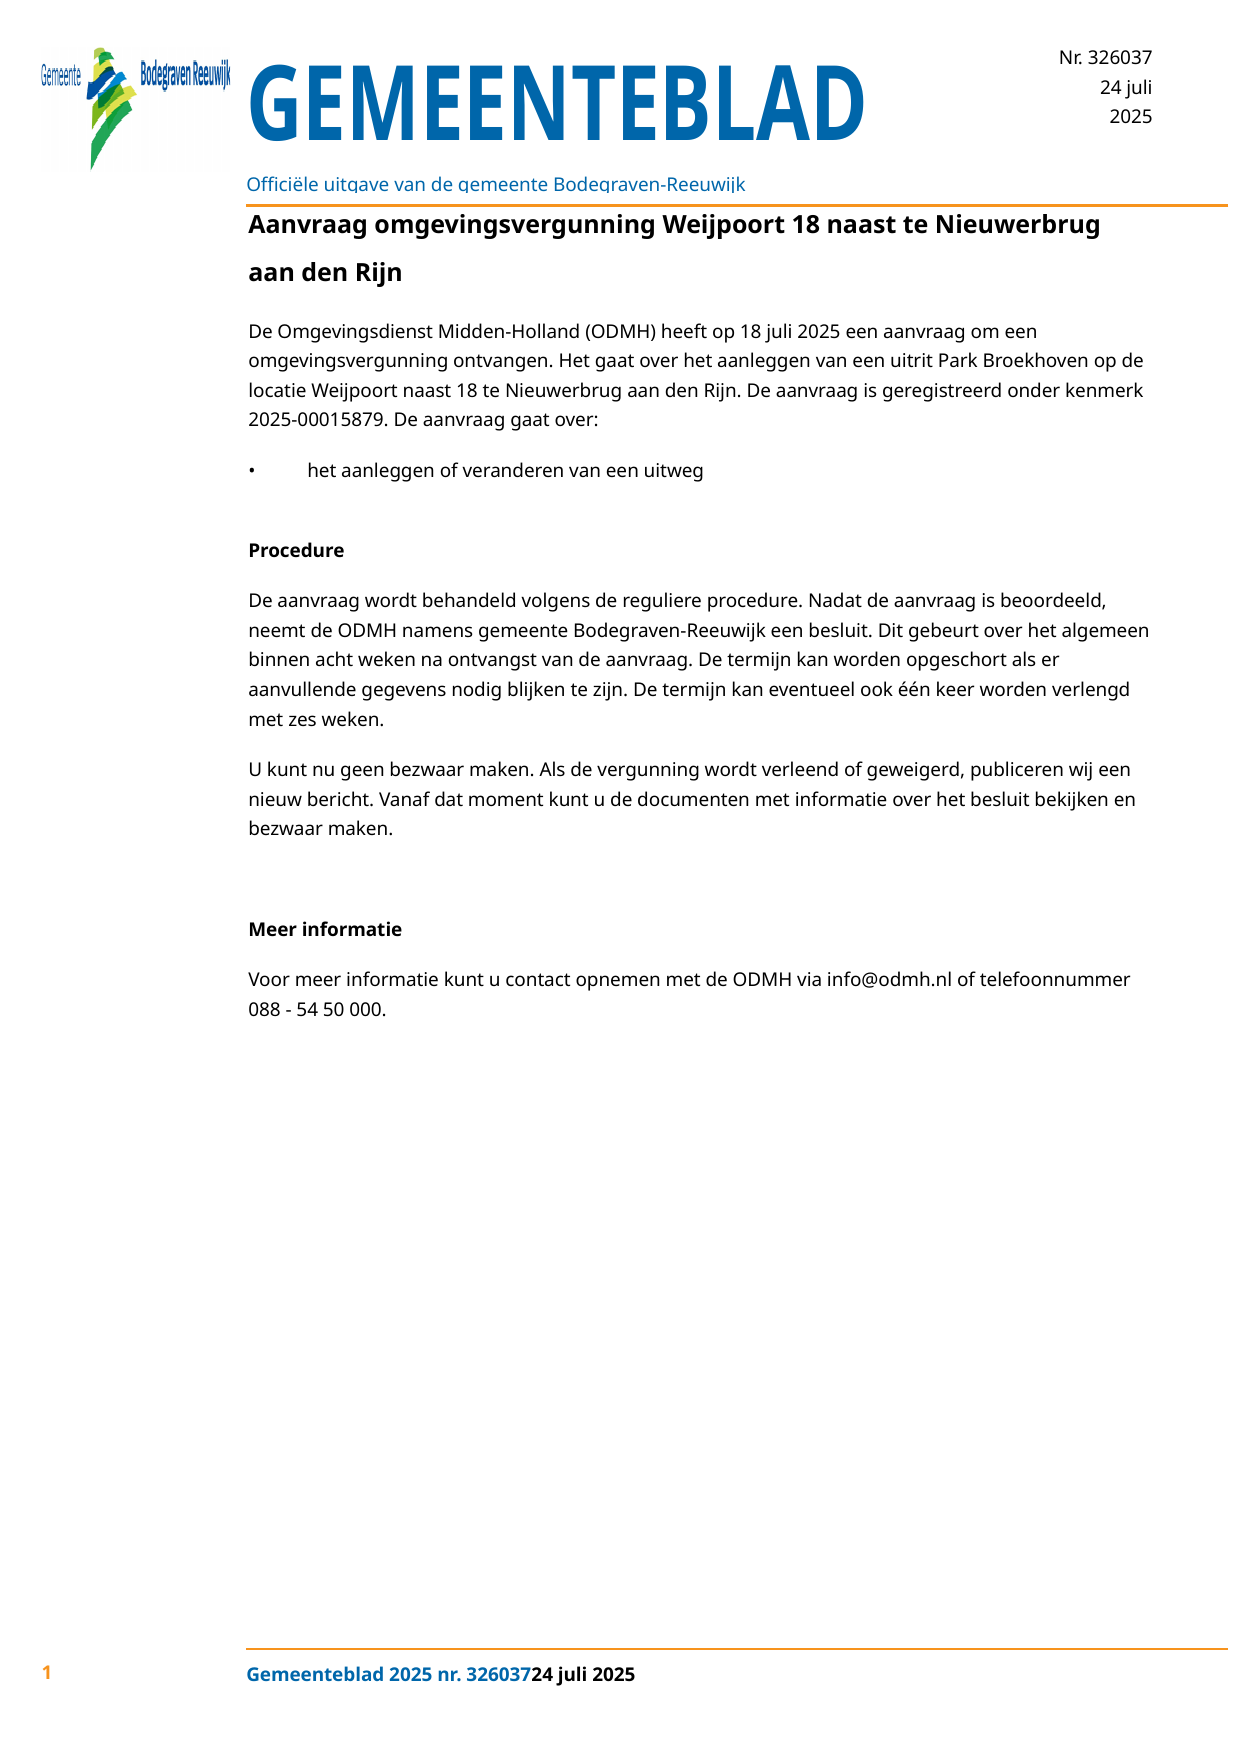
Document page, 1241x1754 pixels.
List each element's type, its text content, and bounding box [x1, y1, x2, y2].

text Meer informatie [248, 916, 1152, 942]
text Voor meer informatie kunt u contact opnemen met de ODMH via info@odmh.nl of telefoonnummer 088 - 54 50 000. [248, 967, 1152, 1022]
text Procedure [248, 537, 1152, 563]
list het aanleggen of veranderen van een uitweg [248, 457, 1152, 483]
text Aanvraag omgevingsvergunning Weijpoort 18 naast te Nieuwerbrug aan den Rijn [248, 207, 1152, 288]
picture [41, 47, 231, 172]
text De Omgevingsdienst Midden-Holland (ODMH) heeft op 18 juli 2025 een aanvraag om een omgevingsvergunning ontvangen. Het gaat over het aanleggen van een uitrit Park Broekhoven op de locatie Weijpoort naast 18 te Nieuwerbrug aan den Rijn. De aanvraag is geregistreerd onder kenmerk 2025-00015879. De aanvraag gaat over: [248, 318, 1152, 432]
text De aanvraag wordt behandeld volgens de reguliere procedure. Nadat de aanvraag is beoordeeld, neemt de ODMH namens gemeente Bodegraven-Reeuwijk een besluit. Dit gebeurt over het algemeen binnen acht weken na ontvangst van de aanvraag. De termijn kan worden opgeschort als er aanvullende gegevens nodig blijken te zijn. De termijn kan eventueel ook één keer worden verlengd met zes weken. [248, 587, 1152, 732]
text U kunt nu geen bezwaar maken. Als de vergunning wordt verleend of geweigerd, publiceren wij een nieuw bericht. Vanaf dat moment kunt u de documenten met informatie over het besluit bekijken en bezwaar maken. [248, 756, 1152, 841]
